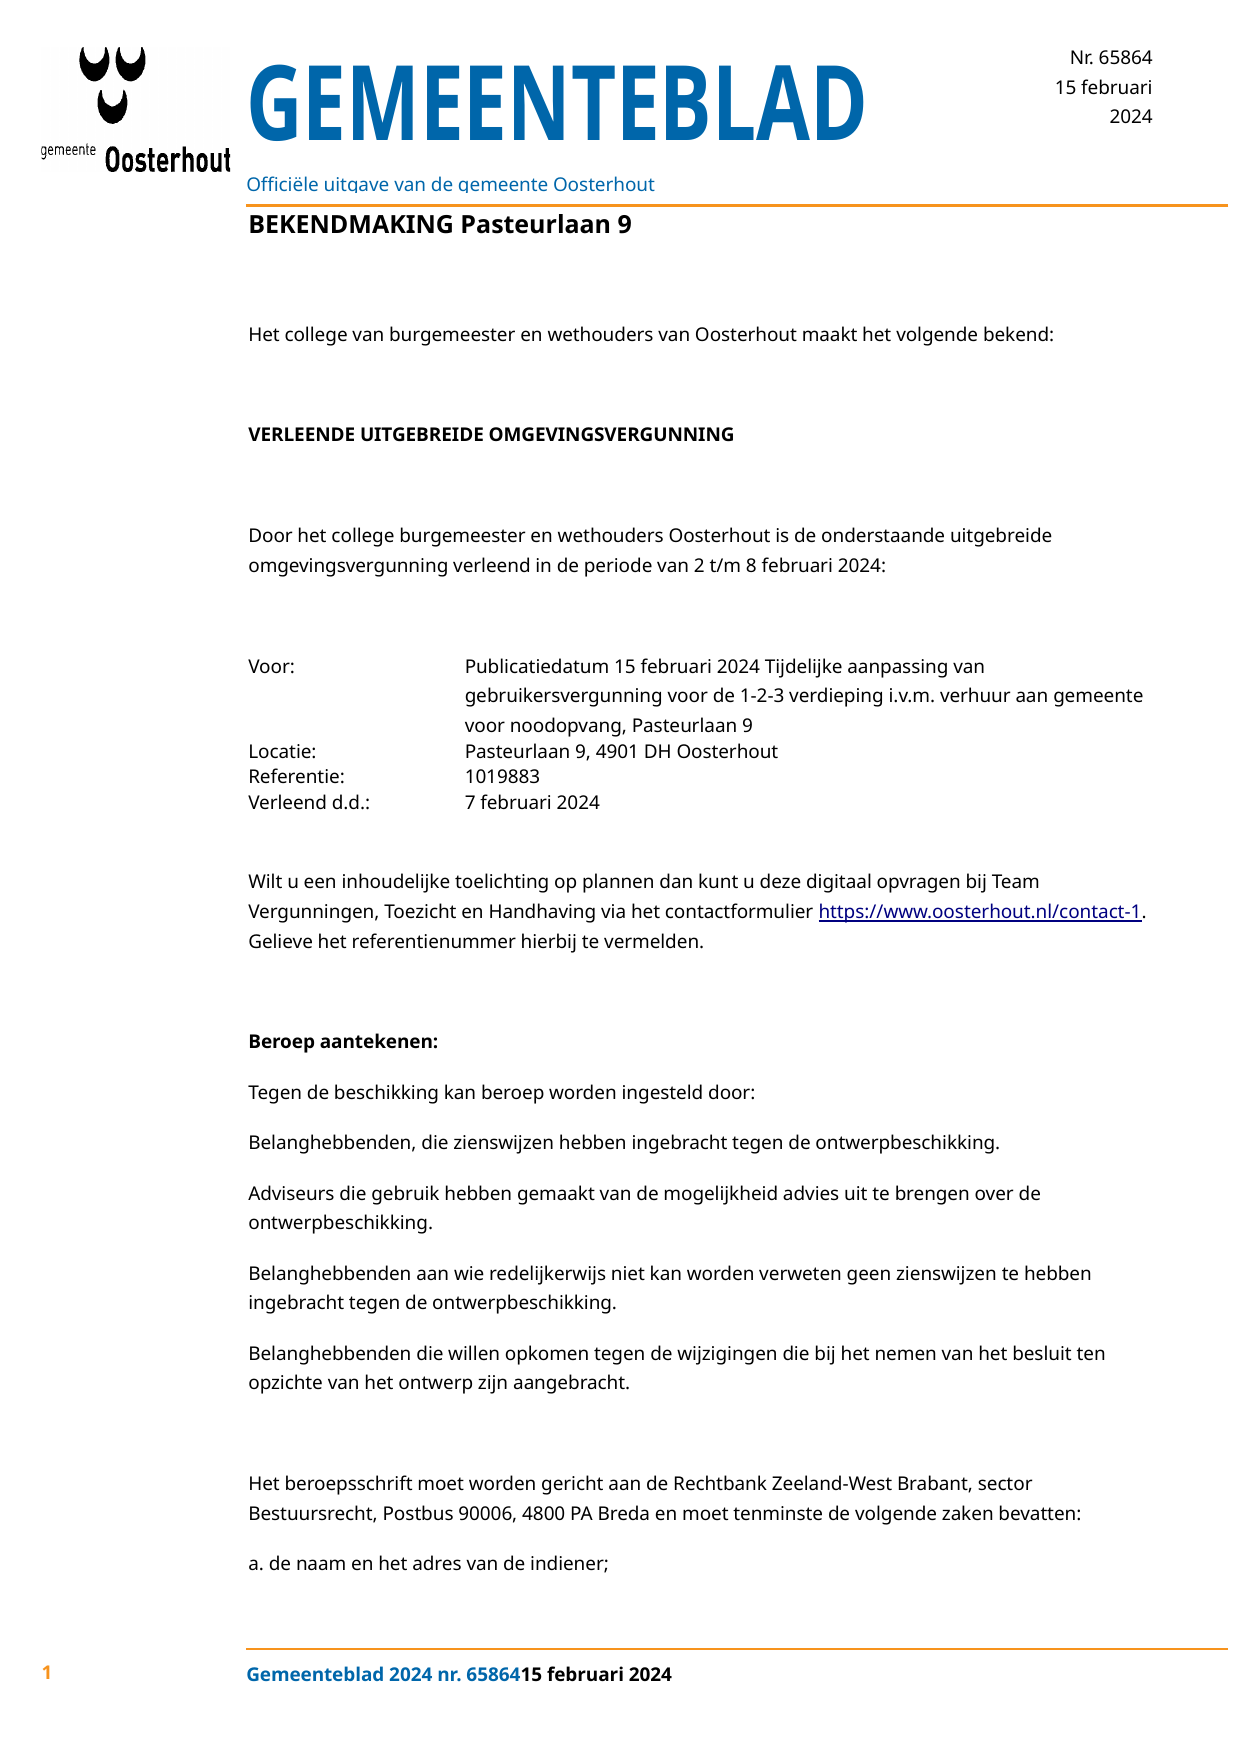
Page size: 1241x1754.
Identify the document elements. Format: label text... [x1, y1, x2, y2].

text Belanghebbenden die willen opkomen tegen de wijzigingen die bij het nemen van het besluit ten opzichte van het ontwerp zijn aangebracht. [248, 1340, 1152, 1395]
text VERLEENDE UITGEBREIDE OMGEVINGSVERGUNNING [248, 422, 1152, 447]
text Tegen de beschikking kan beroep worden ingesteld door: [248, 1079, 1152, 1105]
table_cell 1019883 [465, 764, 1152, 789]
table_cell Verleend d.d.: [248, 789, 464, 815]
table_cell Referentie: [248, 764, 464, 789]
text Belanghebbenden aan wie redelijkerwijs niet kan worden verweten geen zienswijzen te hebben ingebracht tegen de ontwerpbeschikking. [248, 1260, 1152, 1315]
table_header Publicatiedatum 15 februari 2024 Tijdelijke aanpassing van gebruikersvergunning voor de 1-2-3 verdieping i.v.m. verhuur aan gemeente voor noodopvang, Pasteurlaan 9 [465, 653, 1152, 738]
picture [41, 47, 231, 172]
text Het college van burgemeester en wethouders van Oosterhout maakt het volgende bekend: [248, 321, 1152, 346]
text Het beroepsschrift moet worden gericht aan de Rechtbank Zeeland-West Brabant, sector Bestuursrecht, Postbus 90006, 4800 PA Breda en moet tenminste de volgende zaken bevatten: [248, 1470, 1152, 1526]
text a. de naam en het adres van de indiener; [248, 1550, 1152, 1576]
text Wilt u een inhoudelijke toelichting op plannen dan kunt u deze digitaal opvragen bij Team Vergunningen, Toezicht en Handhaving via het contactformulier https://www.oosterhout.nl/contact-1. Gelieve het referentienummer hierbij te vermelden. [248, 869, 1152, 953]
table_cell Pasteurlaan 9, 4901 DH Oosterhout [465, 738, 1152, 763]
text Beroep aantekenen: [248, 1029, 1152, 1054]
text Adviseurs die gebruik hebben gemaakt van de mogelijkheid advies uit te brengen over de ontwerpbeschikking. [248, 1180, 1152, 1235]
text Belanghebbenden, die zienswijzen hebben ingebracht tegen de ontwerpbeschikking. [248, 1129, 1152, 1155]
text BEKENDMAKING Pasteurlaan 9 [248, 207, 1152, 241]
text Door het college burgemeester en wethouders Oosterhout is de onderstaande uitgebreide omgevingsvergunning verleend in de periode van 2 t/m 8 februari 2024: [248, 522, 1152, 578]
table_cell 7 februari 2024 [465, 789, 1152, 815]
table_header Voor: [248, 653, 464, 738]
table_cell Locatie: [248, 738, 464, 763]
